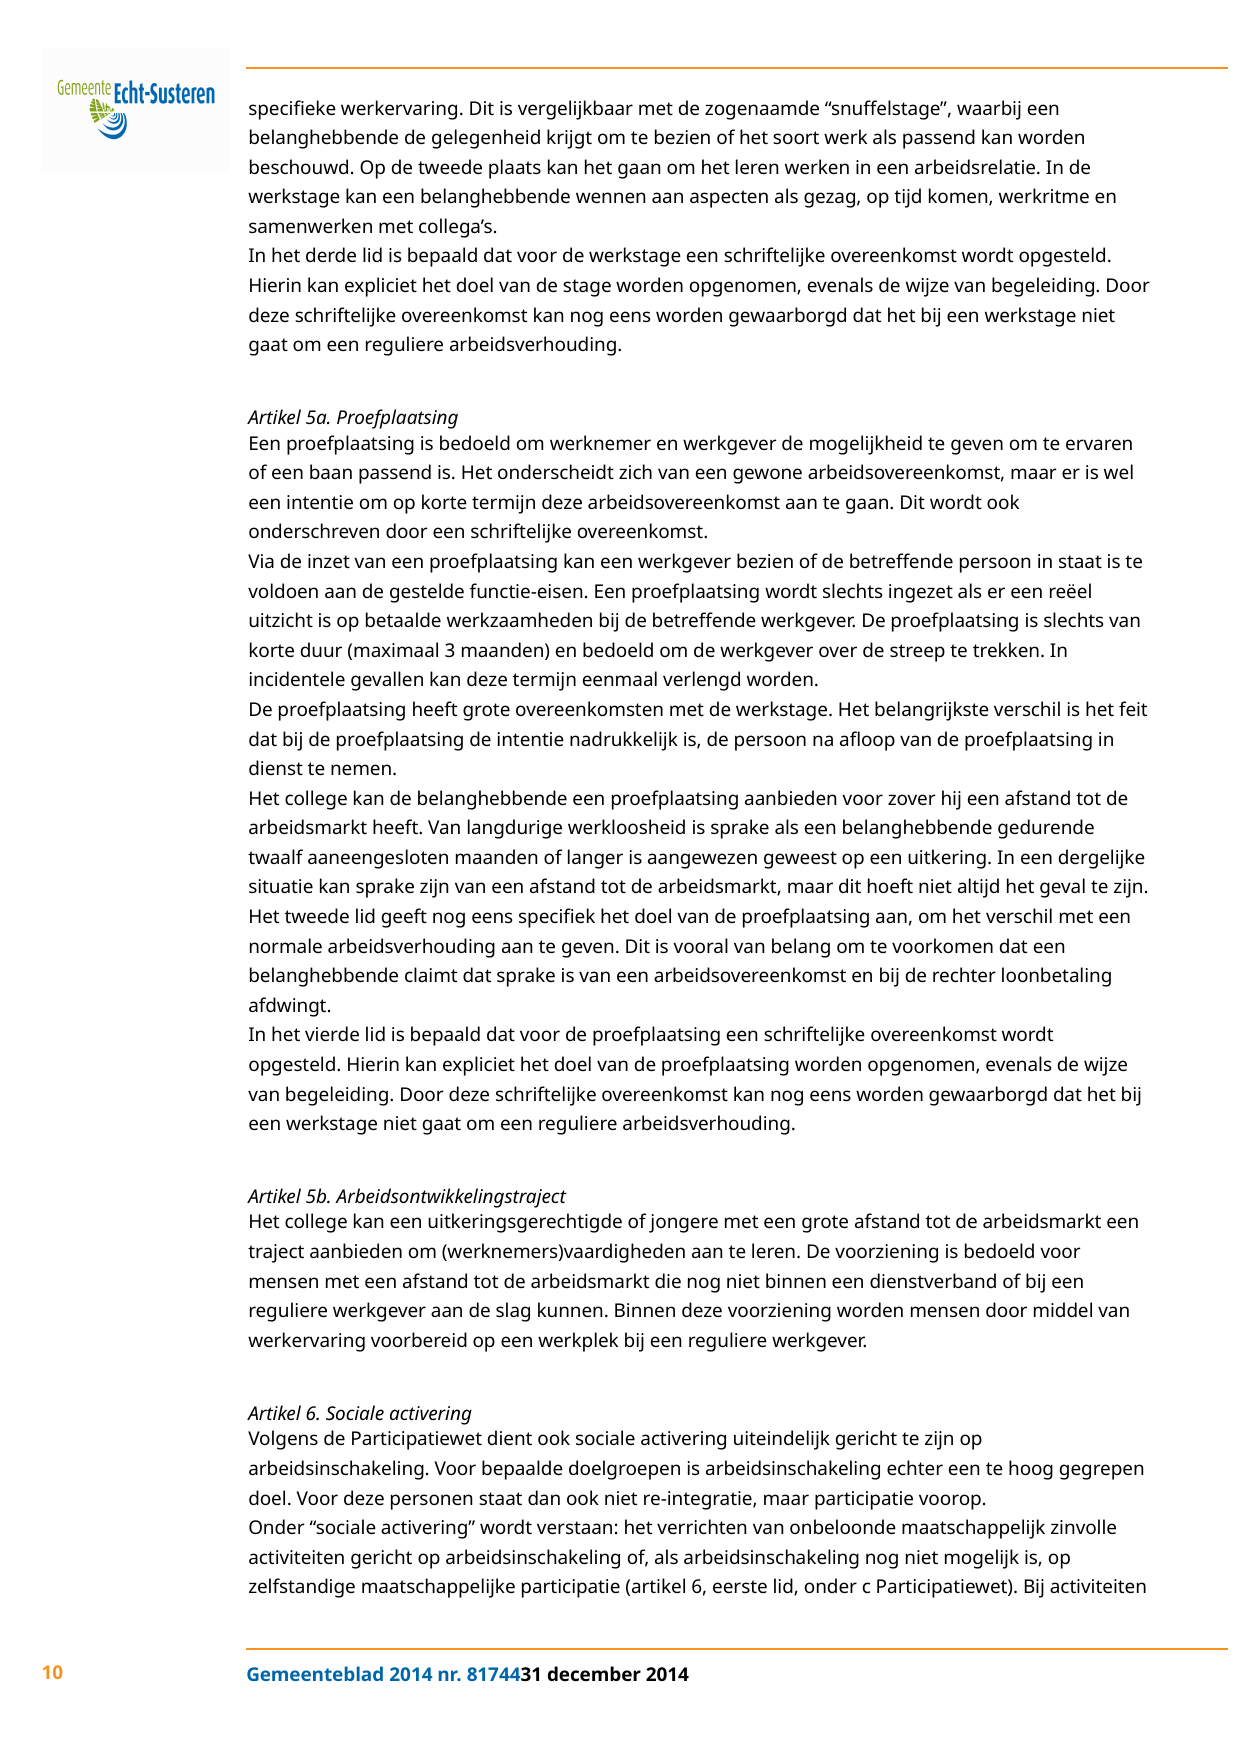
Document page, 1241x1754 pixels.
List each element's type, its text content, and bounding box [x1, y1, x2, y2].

text Het tweede lid geeft nog eens specifiek het doel van de proefplaatsing aan, om het verschil met een normale arbeidsverhouding aan te geven. Dit is vooral van belang om te voorkomen dat een belanghebbende claimt dat sprake is van een arbeidsovereenkomst en bij de rechter loonbetaling afdwingt. [248, 903, 1152, 1018]
text Volgens de Participatiewet dient ook sociale activering uiteindelijk gericht te zijn op arbeidsinschakeling. Voor bepaalde doelgroepen is arbeidsinschakeling echter een te hoog gegrepen doel. Voor deze personen staat dan ook niet re-integratie, maar participatie voorop. [248, 1426, 1152, 1510]
text Het college kan een uitkeringsgerechtigde of jongere met een grote afstand tot de arbeidsmarkt een traject aanbieden om (werknemers)vaardigheden aan te leren. De voorziening is bedoeld voor mensen met een afstand tot de arbeidsmarkt die nog niet binnen een dienstverband of bij een reguliere werkgever aan de slag kunnen. Binnen deze voorziening worden mensen door middel van werkervaring voorbereid op een werkplek bij een reguliere werkgever. [248, 1209, 1152, 1353]
text Onder “sociale activering” wordt verstaan: het verrichten van onbeloonde maatschappelijk zinvolle activiteiten gericht op arbeidsinschakeling of, als arbeidsinschakeling nog niet mogelijk is, op zelfstandige maatschappelijke participatie (artikel 6, eerste lid, onder c Participatiewet). Bij activiteiten [248, 1514, 1152, 1599]
text In het derde lid is bepaald dat voor de werkstage een schriftelijke overeenkomst wordt opgesteld. Hierin kan expliciet het doel van de stage worden opgenomen, evenals de wijze van begeleiding. Door deze schriftelijke overeenkomst kan nog eens worden gewaarborgd dat het bij een werkstage niet gaat om een reguliere arbeidsverhouding. [248, 243, 1152, 357]
text Artikel 5b. Arbeidsontwikkelingstraject [248, 1183, 1152, 1209]
picture [41, 47, 231, 172]
text Artikel 5a. Proefplaatsing [248, 404, 1152, 430]
text Een proefplaatsing is bedoeld om werknemer en werkgever de mogelijkheid te geven om te ervaren of een baan passend is. Het onderscheidt zich van een gewone arbeidsovereenkomst, maar er is wel een intentie om op korte termijn deze arbeidsovereenkomst aan te gaan. Dit wordt ook onderschreven door een schriftelijke overeenkomst. [248, 430, 1152, 544]
text Via de inzet van een proefplaatsing kan een werkgever bezien of de betreffende persoon in staat is te voldoen aan de gestelde functie-eisen. Een proefplaatsing wordt slechts ingezet als er een reëel uitzicht is op betaalde werkzaamheden bij de betreffende werkgever. De proefplaatsing is slechts van korte duur (maximaal 3 maanden) en bedoeld om de werkgever over de streep te trekken. In incidentele gevallen kan deze termijn eenmaal verlengd worden. [248, 548, 1152, 692]
text Het college kan de belanghebbende een proefplaatsing aanbieden voor zover hij een afstand tot de arbeidsmarkt heeft. Van langdurige werkloosheid is sprake als een belanghebbende gedurende twaalf aaneengesloten maanden of langer is aangewezen geweest op een uitkering. In een dergelijke situatie kan sprake zijn van een afstand tot de arbeidsmarkt, maar dit hoeft niet altijd het geval te zijn. [248, 785, 1152, 899]
text In het vierde lid is bepaald dat voor de proefplaatsing een schriftelijke overeenkomst wordt opgesteld. Hierin kan expliciet het doel van de proefplaatsing worden opgenomen, evenals de wijze van begeleiding. Door deze schriftelijke overeenkomst kan nog eens worden gewaarborgd dat het bij een werkstage niet gaat om een reguliere arbeidsverhouding. [248, 1022, 1152, 1136]
text specifieke werkervaring. Dit is vergelijkbaar met de zogenaamde “snuffelstage”, waarbij een belanghebbende de gelegenheid krijgt om te bezien of het soort werk als passend kan worden beschouwd. Op de tweede plaats kan het gaan om het leren werken in een arbeidsrelatie. In de werkstage kan een belanghebbende wennen aan aspecten als gezag, op tijd komen, werkritme en samenwerken met collega’s. [248, 95, 1152, 239]
text De proefplaatsing heeft grote overeenkomsten met de werkstage. Het belangrijkste verschil is het feit dat bij de proefplaatsing de intentie nadrukkelijk is, de persoon na afloop van de proefplaatsing in dienst te nemen. [248, 696, 1152, 781]
text Artikel 6. Sociale activering [248, 1400, 1152, 1426]
